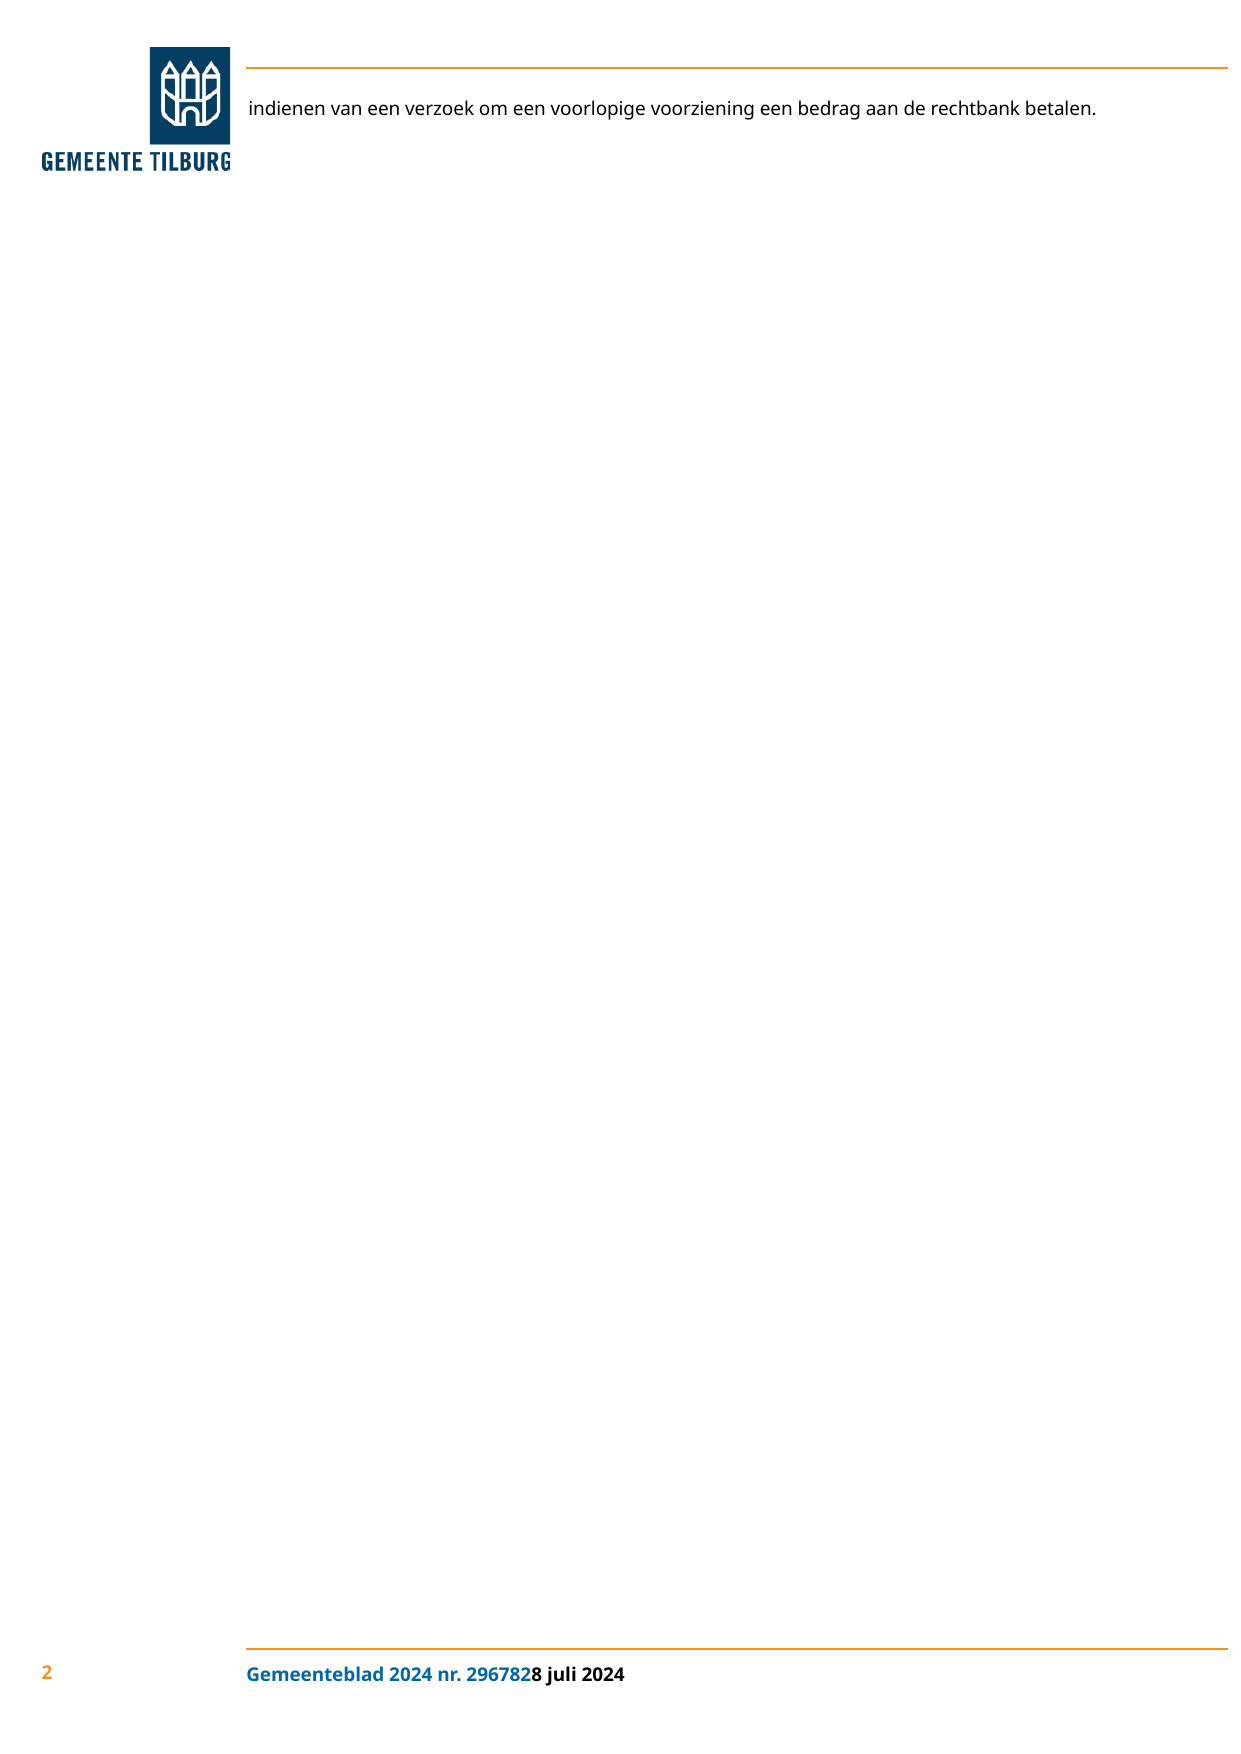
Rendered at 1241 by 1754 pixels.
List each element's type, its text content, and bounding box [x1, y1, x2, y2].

picture [41, 47, 231, 172]
text indienen van een verzoek om een voorlopige voorziening een bedrag aan de rechtbank betalen. [248, 95, 1152, 121]
